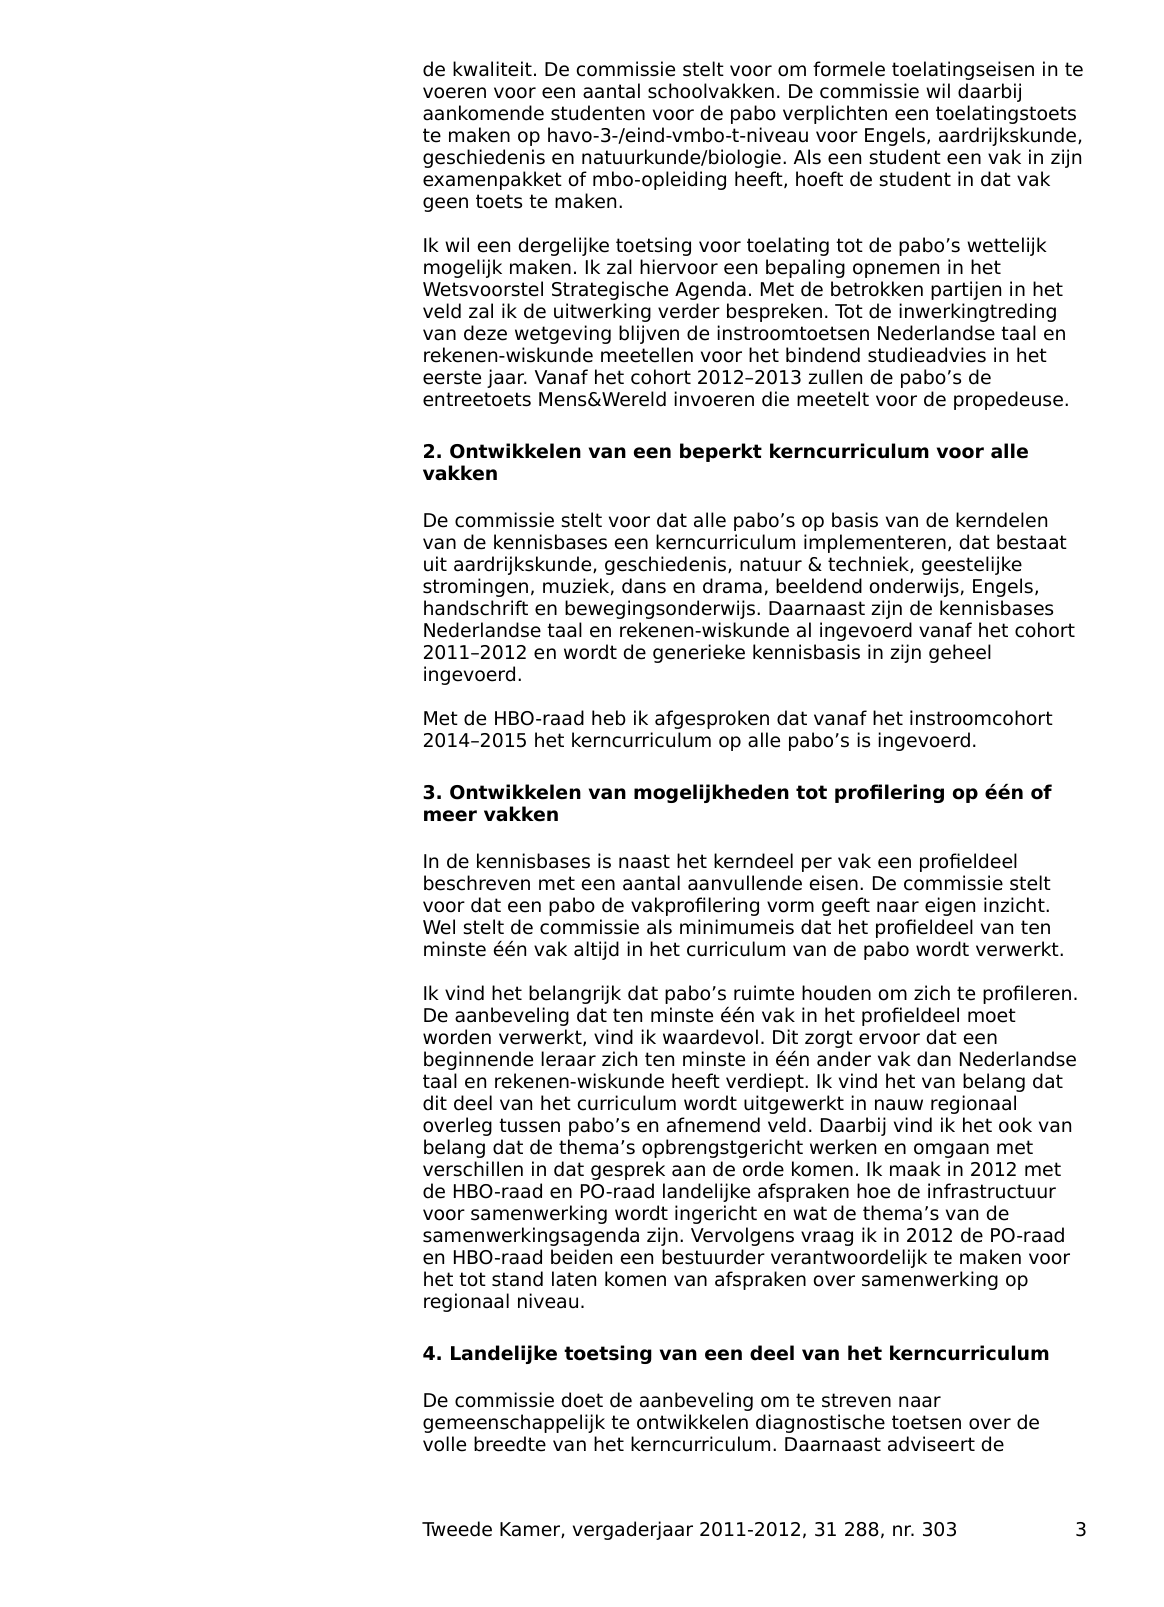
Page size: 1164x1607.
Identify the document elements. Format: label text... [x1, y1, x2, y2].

text De commissie doet de aanbeveling om te streven naar gemeenschappelijk te ontwikkelen diagnostische toetsen over de volle breedte van het kerncurriculum. Daarnaast adviseert de [422, 1389, 1087, 1456]
text de kwaliteit. De commissie stelt voor om formele toelatingseisen in te voeren voor een aantal schoolvakken. De commissie wil daarbij aankomende studenten voor de pabo verplichten een toelatingstoets te maken op havo-3-/eind-vmbo-t-niveau voor Engels, aardrijkskunde, geschiedenis en natuurkunde/biologie. Als een student een vak in zijn examenpakket of mbo-opleiding heeft, hoeft de student in dat vak geen toets te maken. [422, 59, 1087, 213]
subtitle 2. Ontwikkelen van een beperkt kerncurriculum voor alle vakken [422, 441, 1087, 485]
text Ik wil een dergelijke toetsing voor toelating tot de pabo’s wettelijk mogelijk maken. Ik zal hiervoor een bepaling opnemen in het Wetsvoorstel Strategische Agenda. Met de betrokken partijen in het veld zal ik de uitwerking verder bespreken. Tot de inwerkingtreding van deze wetgeving blijven de instroomtoetsen Nederlandse taal en rekenen-wiskunde meetellen voor het bindend studieadvies in het eerste jaar. Vanaf het cohort 2012–2013 zullen de pabo’s de entreetoets Mens&Wereld invoeren die meetelt voor de propedeuse. [422, 235, 1087, 411]
text Met de HBO-raad heb ik afgesproken dat vanaf het instroomcohort 2014–2015 het kerncurriculum op alle pabo’s is ingevoerd. [422, 708, 1087, 752]
text In de kennisbases is naast het kerndeel per vak een profieldeel beschreven met een aantal aanvullende eisen. De commissie stelt voor dat een pabo de vakprofilering vorm geeft naar eigen inzicht. Wel stelt de commissie als minimumeis dat het profieldeel van ten minste één vak altijd in het curriculum van de pabo wordt verwerkt. [422, 851, 1087, 961]
subtitle 3. Ontwikkelen van mogelijkheden tot profilering op één of meer vakken [422, 782, 1087, 826]
text Ik vind het belangrijk dat pabo’s ruimte houden om zich te profileren. De aanbeveling dat ten minste één vak in het profieldeel moet worden verwerkt, vind ik waardevol. Dit zorgt ervoor dat een beginnende leraar zich ten minste in één ander vak dan Nederlandse taal en rekenen-wiskunde heeft verdiept. Ik vind het van belang dat dit deel van het curriculum wordt uitgewerkt in nauw regionaal overleg tussen pabo’s en afnemend veld. Daarbij vind ik het ook van belang dat de thema’s opbrengstgericht werken en omgaan met verschillen in dat gesprek aan de orde komen. Ik maak in 2012 met de HBO-raad en PO-raad landelijke afspraken hoe de infrastructuur voor samenwerking wordt ingericht en wat de thema’s van de samenwerkingsagenda zijn. Vervolgens vraag ik in 2012 de PO-raad en HBO-raad beiden een bestuurder verantwoordelijk te maken voor het tot stand laten komen van afspraken over samenwerking op regionaal niveau. [422, 983, 1087, 1313]
text De commissie stelt voor dat alle pabo’s op basis van de kerndelen van de kennisbases een kerncurriculum implementeren, dat bestaat uit aardrijkskunde, geschiedenis, natuur & techniek, geestelijke stromingen, muziek, dans en drama, beeldend onderwijs, Engels, handschrift en bewegingsonderwijs. Daarnaast zijn de kennisbases Nederlandse taal en rekenen-wiskunde al ingevoerd vanaf het cohort 2011–2012 en wordt de generieke kennisbasis in zijn geheel ingevoerd. [422, 510, 1087, 686]
subtitle 4. Landelijke toetsing van een deel van het kerncurriculum [422, 1343, 1087, 1364]
